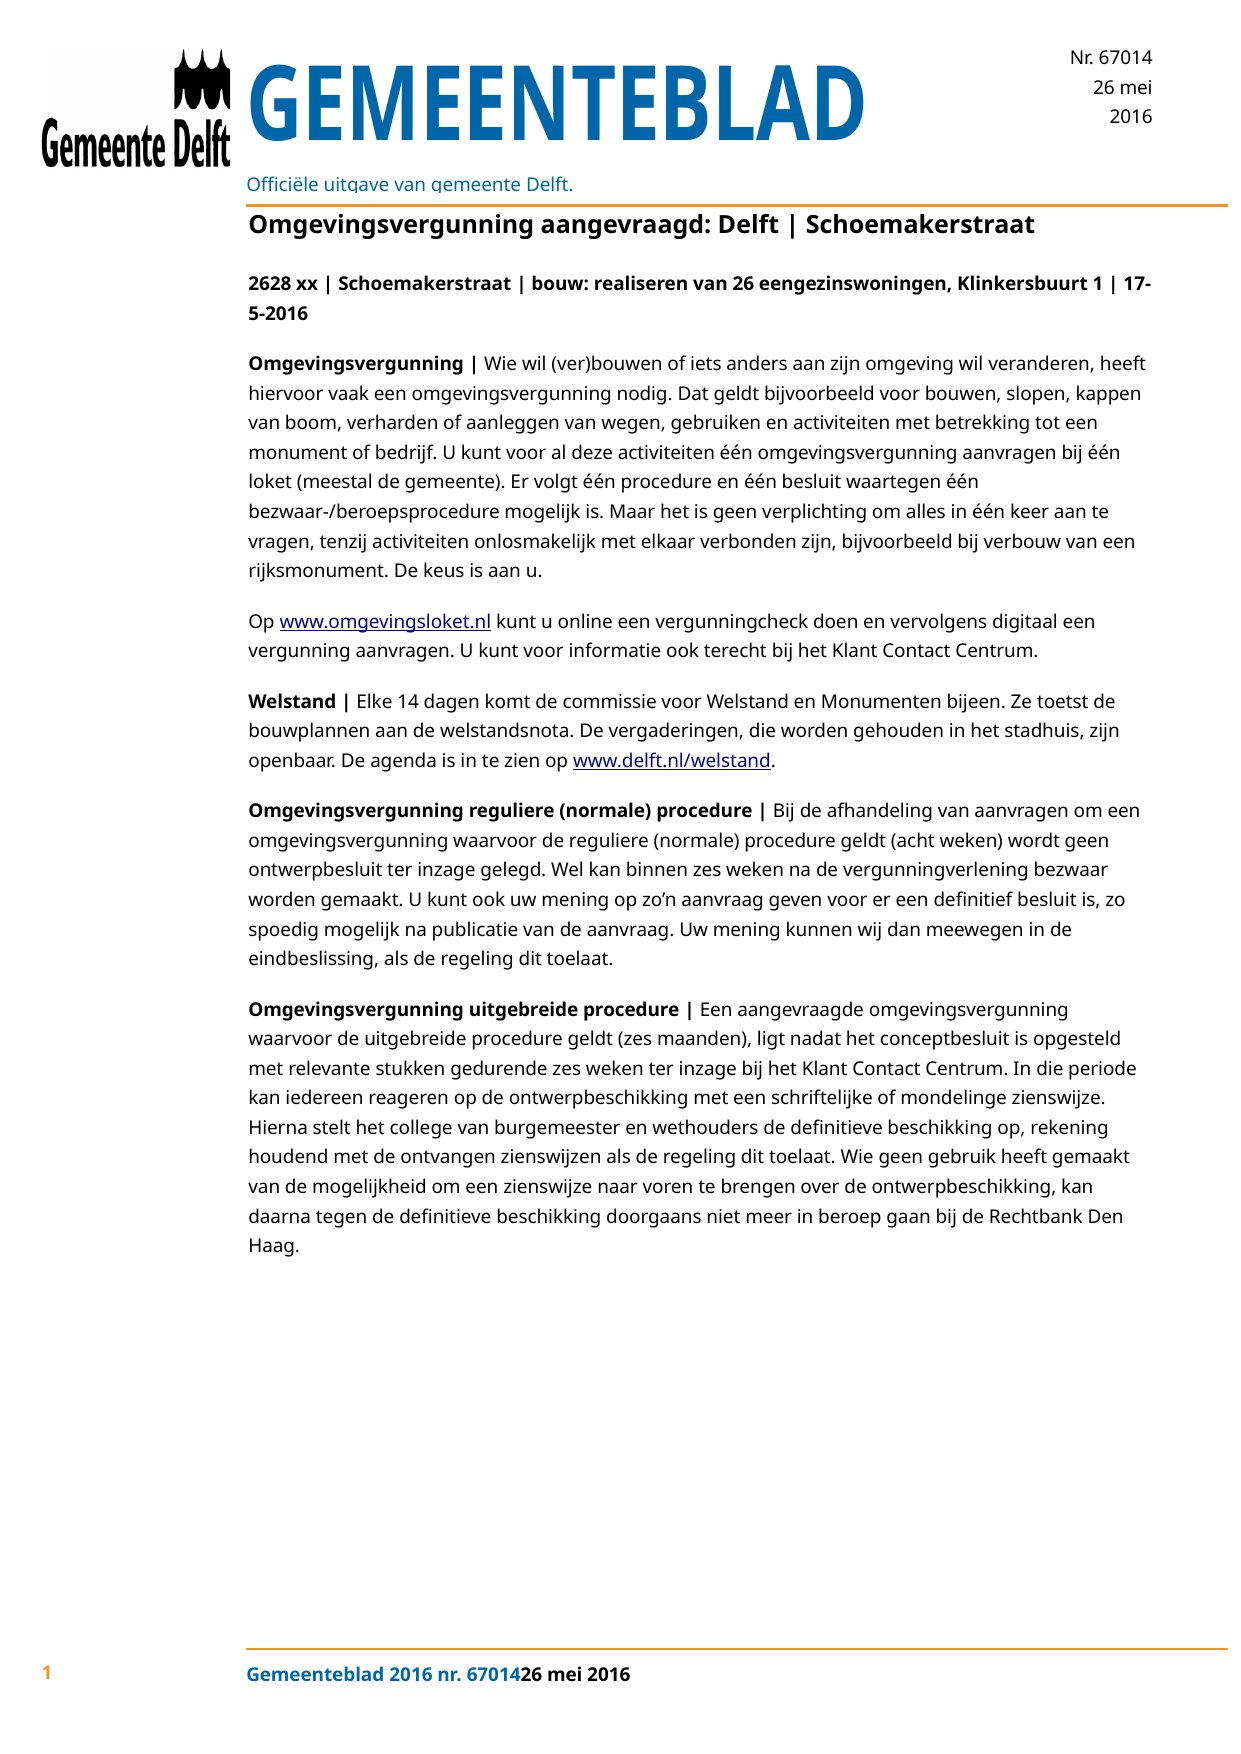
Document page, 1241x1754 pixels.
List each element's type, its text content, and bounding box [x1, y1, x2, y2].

text Omgevingsvergunning aangevraagd: Delft | Schoemakerstraat [248, 207, 1152, 241]
text Op www.omgevingsloket.nl kunt u online een vergunningcheck doen en vervolgens digitaal een vergunning aanvragen. U kunt voor informatie ook terecht bij het Klant Contact Centrum. [248, 608, 1152, 663]
text 2628 xx | Schoemakerstraat | bouw: realiseren van 26 eengezinswoningen, Klinkersbuurt 1 | 17-5-2016 [248, 270, 1152, 326]
text Omgevingsvergunning | Wie wil (ver)bouwen of iets anders aan zijn omgeving wil veranderen, heeft hiervoor vaak een omgevingsvergunning nodig. Dat geldt bijvoorbeeld voor bouwen, slopen, kappen van boom, verharden of aanleggen van wegen, gebruiken en activiteiten met betrekking tot een monument of bedrijf. U kunt voor al deze activiteiten één omgevingsvergunning aanvragen bij één loket (meestal de gemeente). Er volgt één procedure en één besluit waartegen één bezwaar-/beroepsprocedure mogelijk is. Maar het is geen verplichting om alles in één keer aan te vragen, tenzij activiteiten onlosmakelijk met elkaar verbonden zijn, bijvoorbeeld bij verbouw van een rijksmonument. De keus is aan u. [248, 350, 1152, 583]
picture [41, 47, 231, 172]
text Omgevingsvergunning uitgebreide procedure | Een aangevraagde omgevingsvergunning waarvoor de uitgebreide procedure geldt (zes maanden), ligt nadat het conceptbesluit is opgesteld met relevante stukken gedurende zes weken ter inzage bij het Klant Contact Centrum. In die periode kan iedereen reageren op de ontwerpbeschikking met een schriftelijke of mondelinge zienswijze. Hierna stelt het college van burgemeester en wethouders de definitieve beschikking op, rekening houdend met de ontvangen zienswijzen als de regeling dit toelaat. Wie geen gebruik heeft gemaakt van de mogelijkheid om een zienswijze naar voren te brengen over de ontwerpbeschikking, kan daarna tegen de definitieve beschikking doorgaans niet meer in beroep gaan bij de Rechtbank Den Haag. [248, 996, 1152, 1258]
text Omgevingsvergunning reguliere (normale) procedure | Bij de afhandeling van aanvragen om een omgevingsvergunning waarvoor de reguliere (normale) procedure geldt (acht weken) wordt geen ontwerpbesluit ter inzage gelegd. Wel kan binnen zes weken na de vergunningverlening bezwaar worden gemaakt. U kunt ook uw mening op zo’n aanvraag geven voor er een definitief besluit is, zo spoedig mogelijk na publicatie van de aanvraag. Uw mening kunnen wij dan meewegen in de eindbeslissing, als de regeling dit toelaat. [248, 797, 1152, 971]
text Welstand | Elke 14 dagen komt de commissie voor Welstand en Monumenten bijeen. Ze toetst de bouwplannen aan de welstandsnota. De vergaderingen, die worden gehouden in het stadhuis, zijn openbaar. De agenda is in te zien op www.delft.nl/welstand. [248, 688, 1152, 773]
